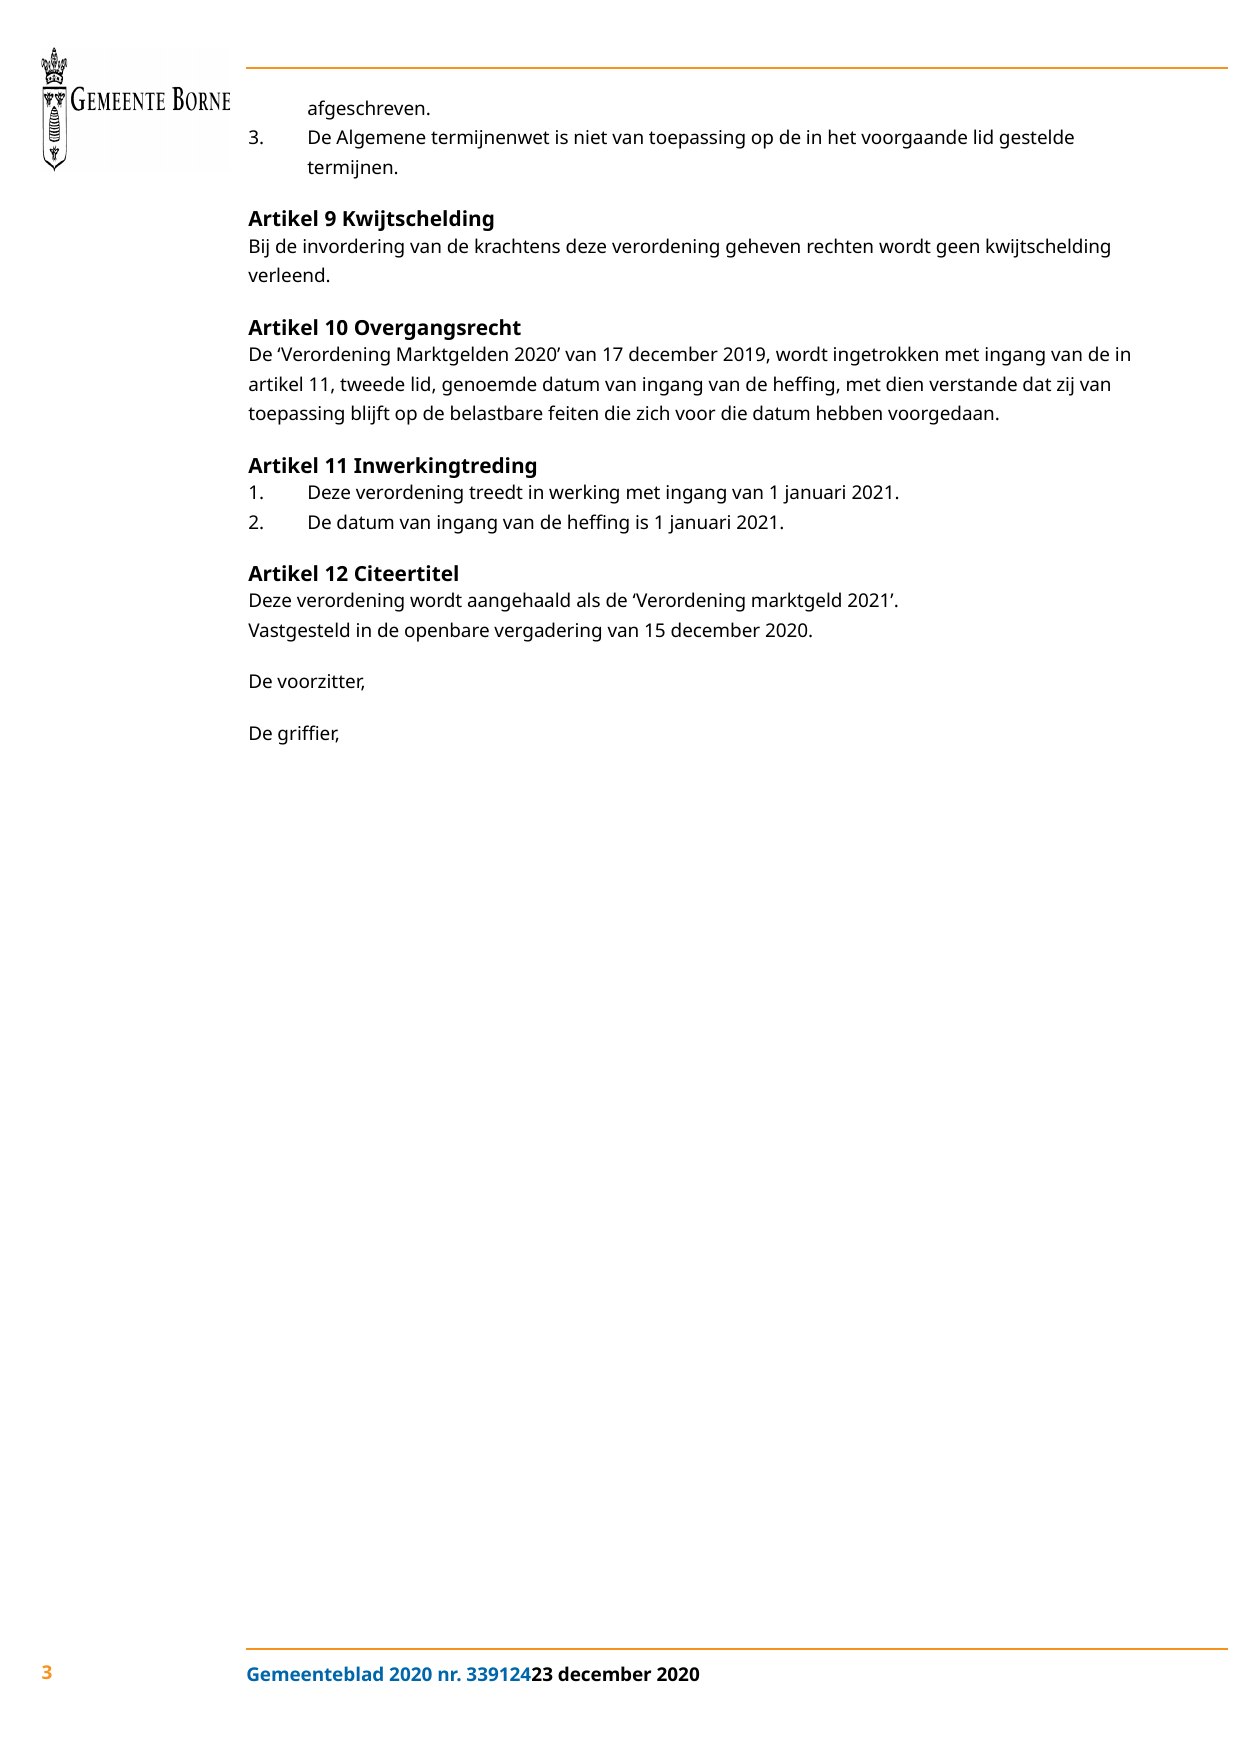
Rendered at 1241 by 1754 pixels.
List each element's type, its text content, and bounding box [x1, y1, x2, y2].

picture [41, 47, 231, 172]
list Deze verordening treedt in werking met ingang van 1 januari 2021. [248, 479, 1152, 505]
text Artikel 10 Overgangsrecht [248, 313, 1152, 341]
text Vastgesteld in de openbare vergadering van 15 december 2020. [248, 617, 1152, 643]
text Artikel 11 Inwerkingtreding [248, 451, 1152, 479]
text Bij de invordering van de krachtens deze verordening geheven rechten wordt geen kwijtschelding verleend. [248, 233, 1152, 288]
text Artikel 12 Citeertitel [248, 559, 1152, 588]
list De Algemene termijnenwet is niet van toepassing op de in het voorgaande lid gestelde termijnen. [248, 124, 1152, 180]
list De datum van ingang van de heffing is 1 januari 2021. [248, 509, 1152, 534]
text Deze verordening wordt aangehaald als de ‘Verordening marktgeld 2021’. [248, 588, 1152, 613]
text De ‘Verordening Marktgelden 2020’ van 17 december 2019, wordt ingetrokken met ingang van de in artikel 11, tweede lid, genoemde datum van ingang van de heffing, met dien verstande dat zij van toepassing blijft op de belastbare feiten die zich voor die datum hebben voorgedaan. [248, 341, 1152, 426]
text De griffier, [248, 720, 1152, 746]
text Artikel 9 Kwijtschelding [248, 204, 1152, 233]
list afgeschreven. [248, 95, 1152, 121]
text De voorzitter, [248, 669, 1152, 694]
